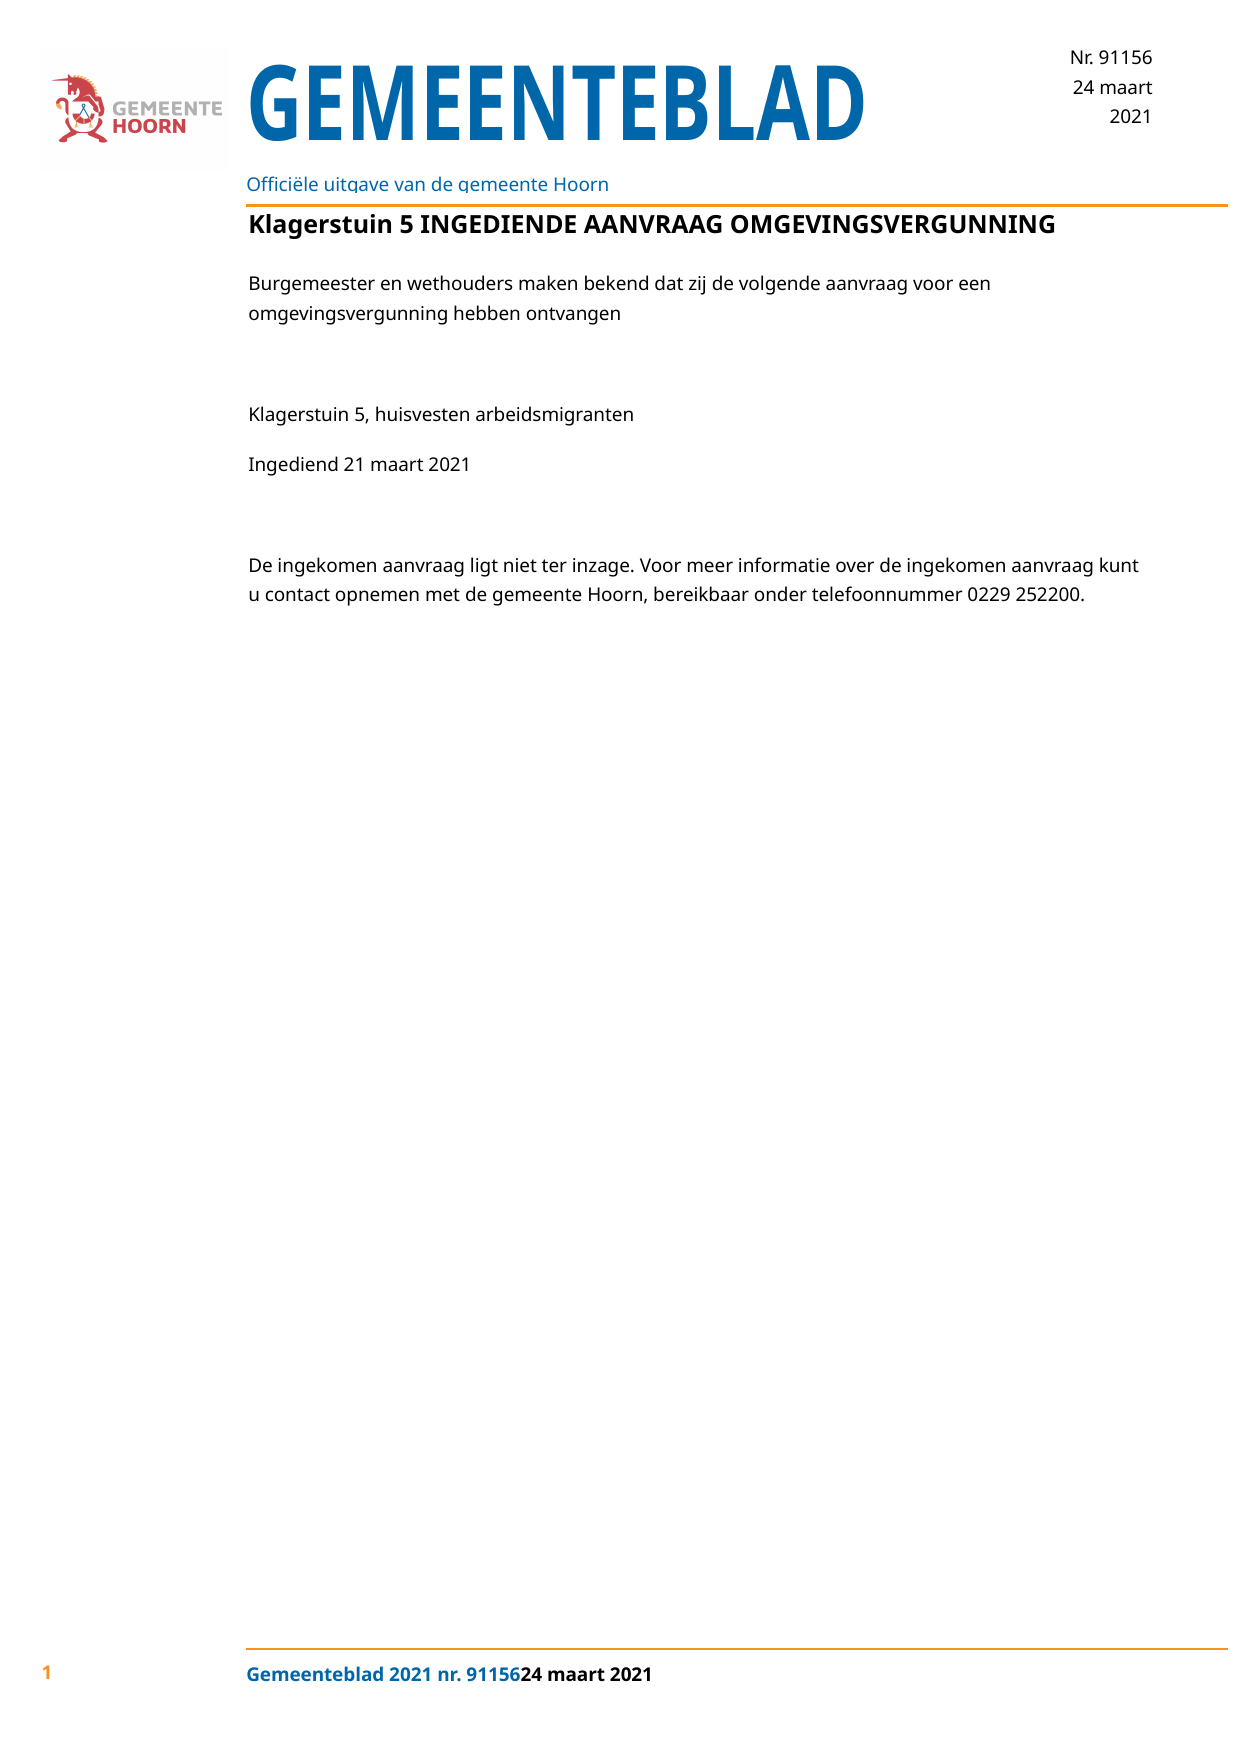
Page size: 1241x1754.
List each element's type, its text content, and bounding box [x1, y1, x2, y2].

picture [41, 47, 231, 172]
text Klagerstuin 5 INGEDIENDE AANVRAAG OMGEVINGSVERGUNNING [248, 207, 1152, 241]
text Ingediend 21 maart 2021 [248, 451, 1152, 477]
text De ingekomen aanvraag ligt niet ter inzage. Voor meer informatie over de ingekomen aanvraag kunt u contact opnemen met de gemeente Hoorn, bereikbaar onder telefoonnummer 0229 252200. [248, 552, 1152, 607]
text Burgemeester en wethouders maken bekend dat zij de volgende aanvraag voor een omgevingsvergunning hebben ontvangen [248, 270, 1152, 326]
text Klagerstuin 5, huisvesten arbeidsmigranten [248, 401, 1152, 426]
